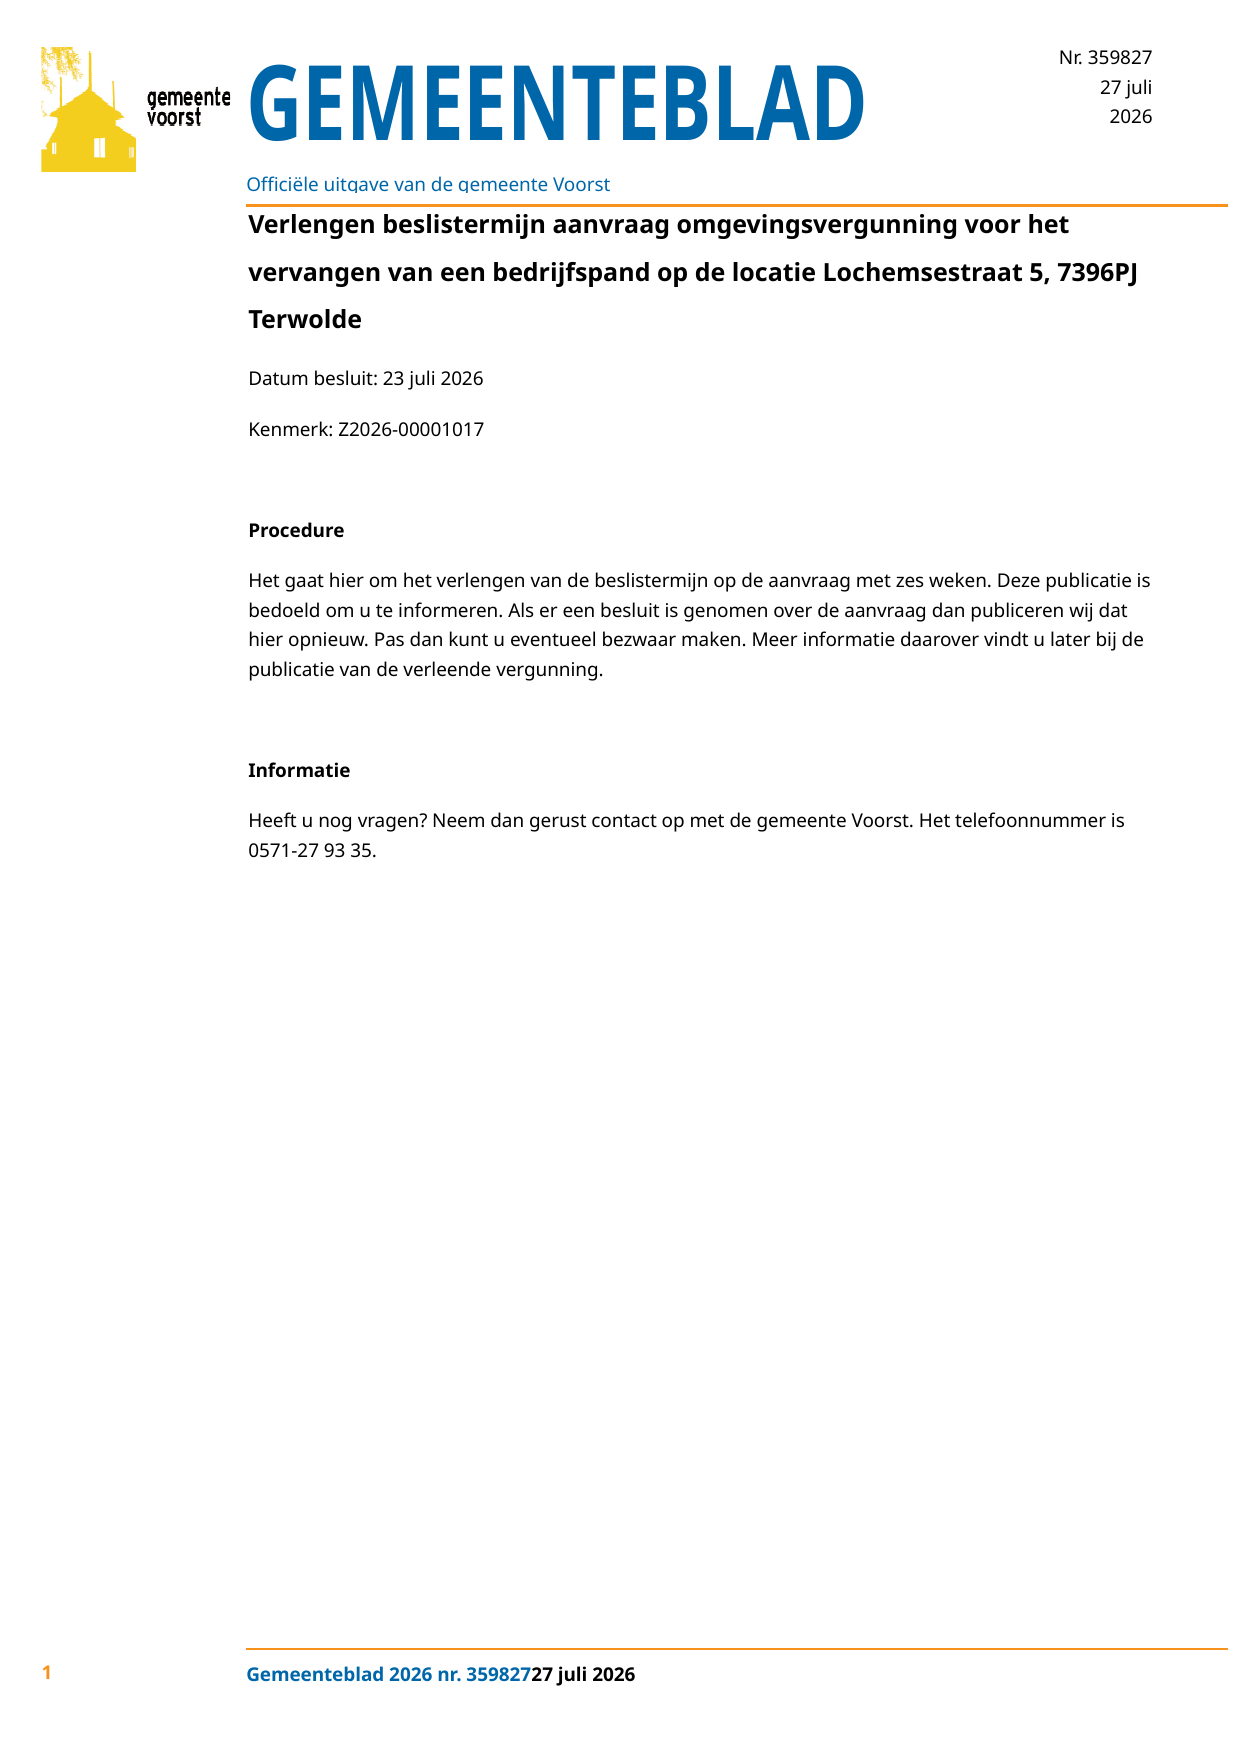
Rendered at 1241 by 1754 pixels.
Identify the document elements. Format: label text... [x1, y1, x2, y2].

text Heeft u nog vragen? Neem dan gerust contact op met de gemeente Voorst. Het telefoonnummer is 0571-27 93 35. [248, 807, 1152, 862]
text Datum besluit: 23 juli 2026 [248, 366, 1152, 391]
text Het gaat hier om het verlengen van de beslistermijn op de aanvraag met zes weken. Deze publicatie is bedoeld om u te informeren. Als er een besluit is genomen over de aanvraag dan publiceren wij dat hier opnieuw. Pas dan kunt u eventueel bezwaar maken. Meer informatie daarover vindt u later bij de publicatie van de verleende vergunning. [248, 567, 1152, 682]
text Informatie [248, 757, 1152, 782]
picture [41, 47, 231, 172]
text Procedure [248, 517, 1152, 542]
text Kenmerk: Z2026-00001017 [248, 416, 1152, 442]
text Verlengen beslistermijn aanvraag omgevingsvergunning voor het vervangen van een bedrijfspand op de locatie Lochemsestraat 5, 7396PJ Terwolde [248, 207, 1152, 336]
